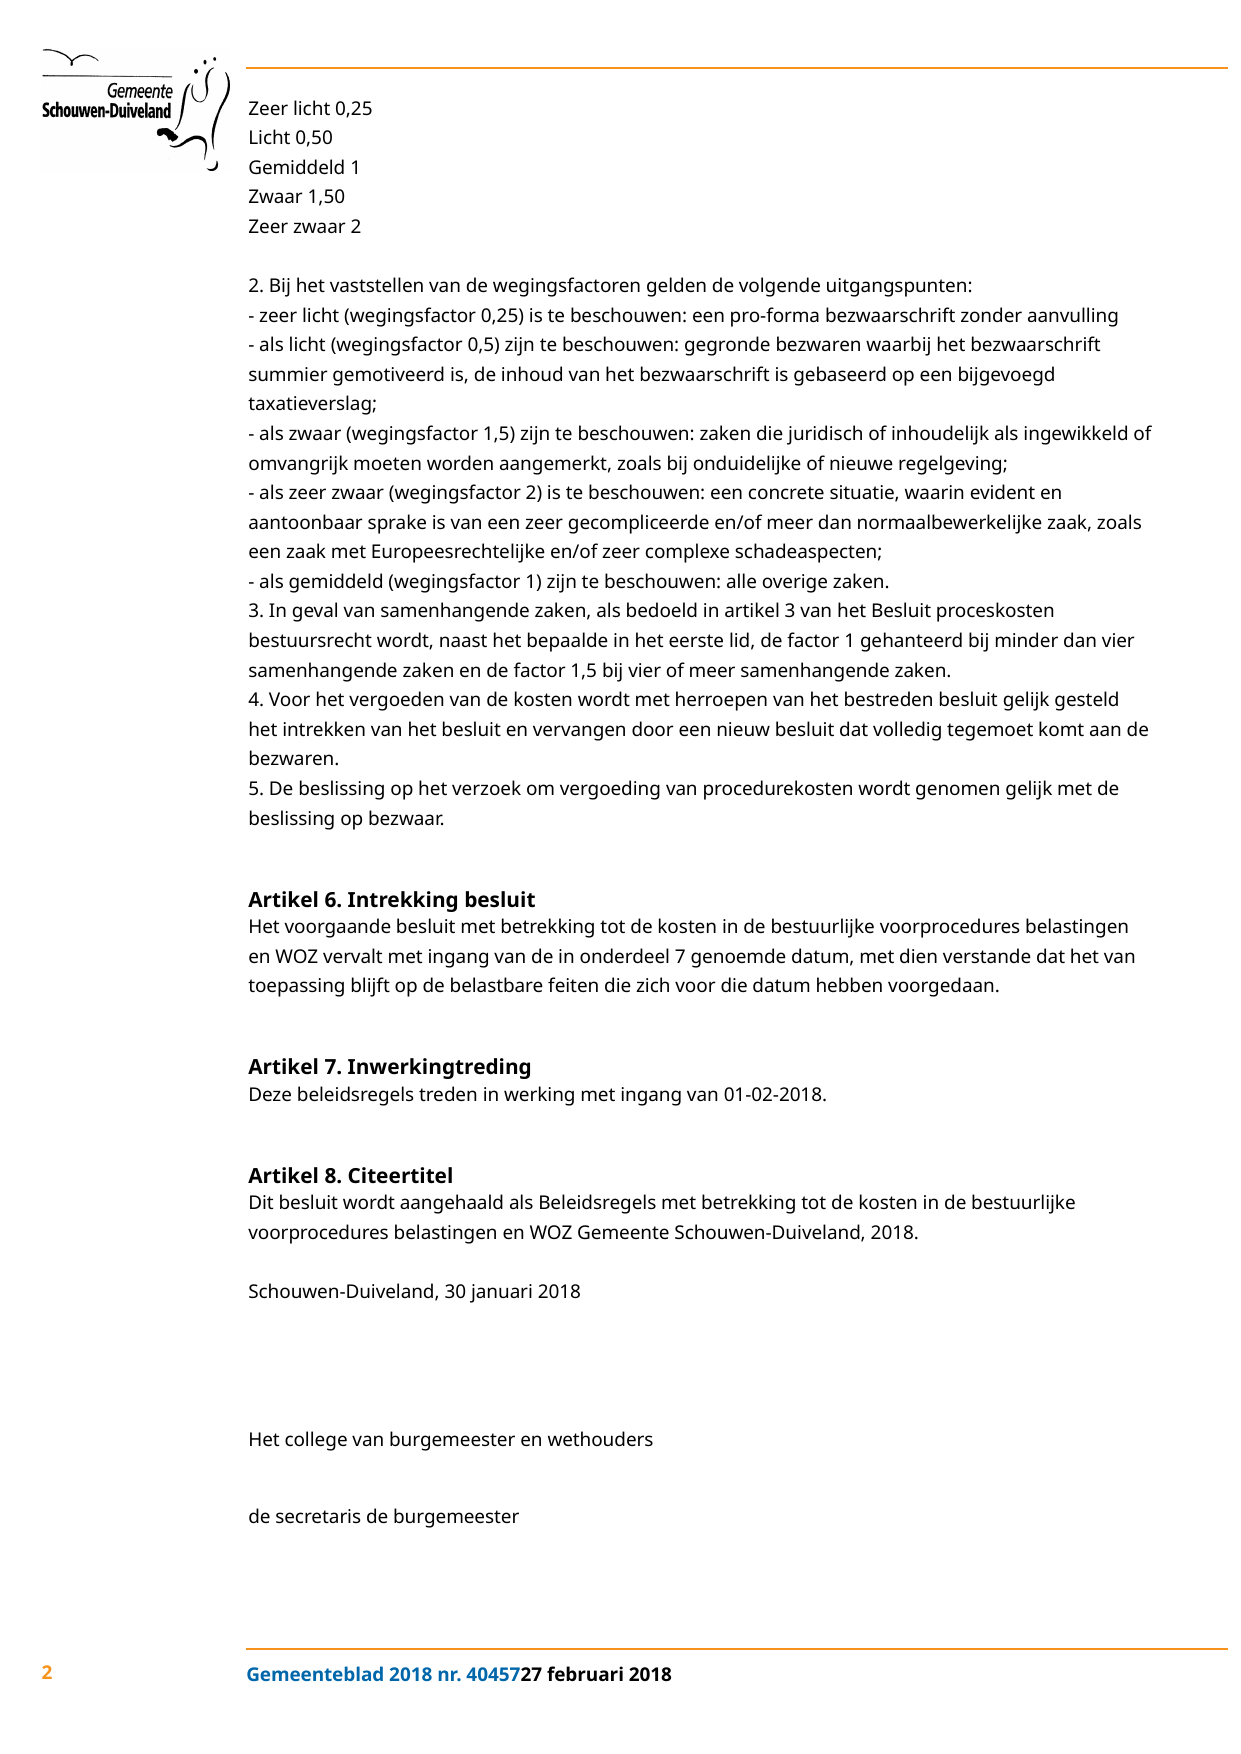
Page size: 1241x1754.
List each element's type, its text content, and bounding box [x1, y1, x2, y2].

text Artikel 7. Inwerkingtreding [248, 1052, 1152, 1081]
text 5. De beslissing op het verzoek om vergoeding van procedurekosten wordt genomen gelijk met de beslissing op bezwaar. [248, 775, 1152, 831]
text - als zwaar (wegingsfactor 1,5) zijn te beschouwen: zaken die juridisch of inhoudelijk als ingewikkeld of omvangrijk moeten worden aangemerkt, zoals bij onduidelijke of nieuwe regelgeving; [248, 420, 1152, 476]
text Licht 0,50 [248, 124, 1152, 150]
text Zeer licht 0,25 [248, 95, 1152, 121]
text Artikel 6. Intrekking besluit [248, 885, 1152, 913]
text Zwaar 1,50 [248, 183, 1152, 209]
text Het college van burgemeester en wethouders [248, 1426, 1152, 1452]
text Schouwen-Duiveland, 30 januari 2018 [248, 1278, 1152, 1304]
text Deze beleidsregels treden in werking met ingang van 01-02-2018. [248, 1081, 1152, 1107]
text - zeer licht (wegingsfactor 0,25) is te beschouwen: een pro-forma bezwaarschrift zonder aanvulling [248, 302, 1152, 328]
text - als gemiddeld (wegingsfactor 1) zijn te beschouwen: alle overige zaken. [248, 568, 1152, 594]
text Zeer zwaar 2 [248, 213, 1152, 239]
text Het voorgaande besluit met betrekking tot de kosten in de bestuurlijke voorprocedures belastingen en WOZ vervalt met ingang van de in onderdeel 7 genoemde datum, met dien verstande dat het van toepassing blijft op de belastbare feiten die zich voor die datum hebben voorgedaan. [248, 913, 1152, 998]
text 2. Bij het vaststellen van de wegingsfactoren gelden de volgende uitgangspunten: [248, 272, 1152, 298]
text 4. Voor het vergoeden van de kosten wordt met herroepen van het bestreden besluit gelijk gesteld het intrekken van het besluit en vervangen door een nieuw besluit dat volledig tegemoet komt aan de bezwaren. [248, 686, 1152, 771]
text Gemiddeld 1 [248, 154, 1152, 180]
text 3. In geval van samenhangende zaken, als bedoeld in artikel 3 van het Besluit proceskosten bestuursrecht wordt, naast het bepaalde in het eerste lid, de factor 1 gehanteerd bij minder dan vier samenhangende zaken en de factor 1,5 bij vier of meer samenhangende zaken. [248, 598, 1152, 683]
text Dit besluit wordt aangehaald als Beleidsregels met betrekking tot de kosten in de bestuurlijke voorprocedures belastingen en WOZ Gemeente Schouwen-Duiveland, 2018. [248, 1189, 1152, 1244]
text de secretaris de burgemeester [248, 1503, 1152, 1529]
picture [41, 47, 231, 172]
text - als zeer zwaar (wegingsfactor 2) is te beschouwen: een concrete situatie, waarin evident en aantoonbaar sprake is van een zeer gecompliceerde en/of meer dan normaalbewerkelijke zaak, zoals een zaak met Europeesrechtelijke en/of zeer complexe schadeaspecten; [248, 479, 1152, 564]
text Artikel 8. Citeertitel [248, 1161, 1152, 1189]
text - als licht (wegingsfactor 0,5) zijn te beschouwen: gegronde bezwaren waarbij het bezwaarschrift summier gemotiveerd is, de inhoud van het bezwaarschrift is gebaseerd op een bijgevoegd taxatieverslag; [248, 331, 1152, 416]
